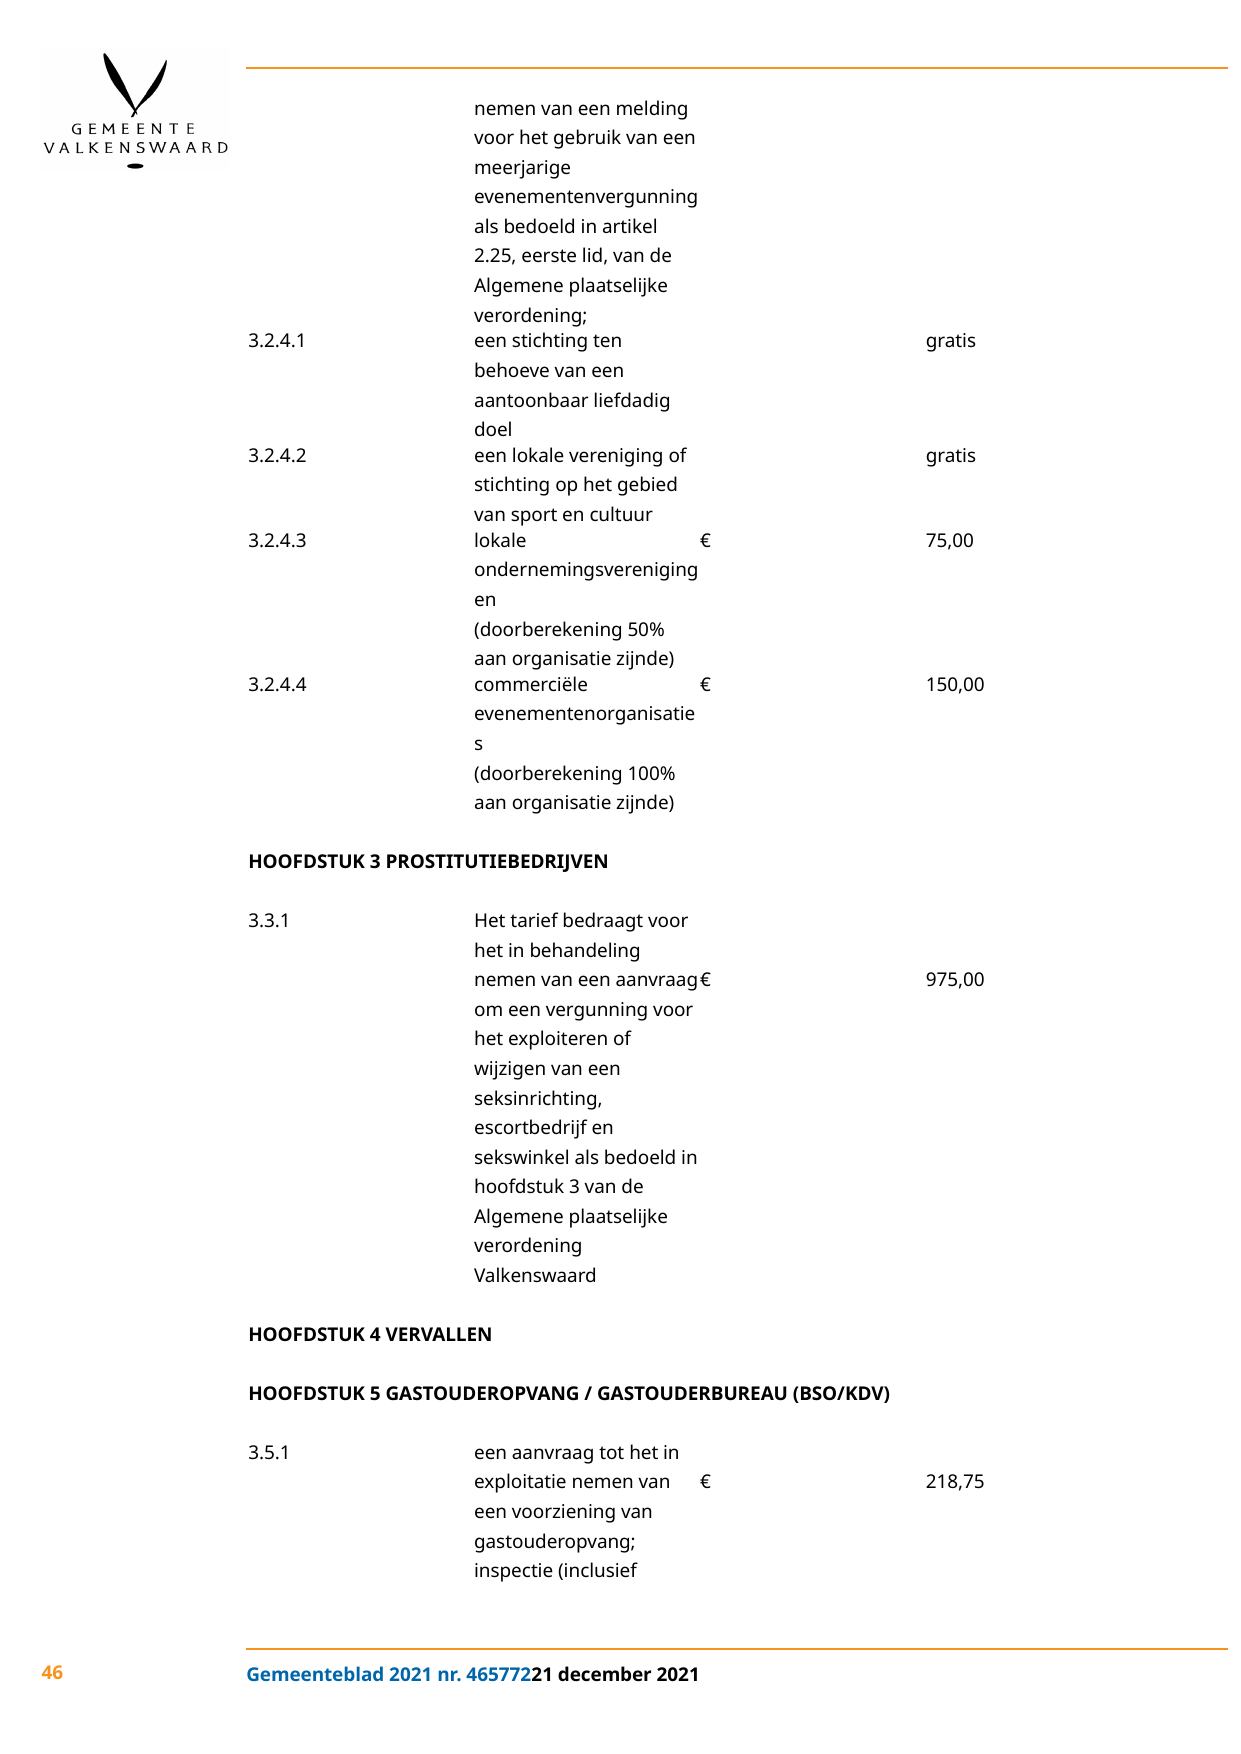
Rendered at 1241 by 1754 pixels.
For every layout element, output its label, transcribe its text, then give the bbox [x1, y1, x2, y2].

table_cell 3.2.4.4 [248, 671, 474, 815]
table_cell [248, 95, 474, 328]
table_cell 3.2.4.3 [248, 527, 474, 671]
table_header Het tarief bedraagt voor het in behandeling nemen van een aanvraag om een vergunning voor het exploiteren of wijzigen van een seksinrichting, escortbedrijf en sekswinkel als bedoeld in hoofdstuk 3 van de Algemene plaatselijke verordening Valkenswaard [474, 907, 700, 1288]
table_cell 75,00 [926, 527, 1152, 671]
table_header € [700, 1439, 926, 1583]
table_cell gratis [926, 442, 1152, 527]
table_header 975,00 [926, 907, 1152, 1288]
text HOOFDSTUK 4 VERVALLEN [248, 1321, 1152, 1346]
table_header 3.5.1 [248, 1439, 474, 1583]
table_header een aanvraag tot het in exploitatie nemen van een voorziening van gastouderopvang; inspectie (inclusief [474, 1439, 700, 1583]
table_cell [700, 442, 926, 527]
table_cell [926, 95, 1152, 328]
table_cell een lokale vereniging of stichting op het gebied van sport en cultuur [474, 442, 700, 527]
table_cell € [700, 527, 926, 671]
table_header 3.3.1 [248, 907, 474, 1288]
table_cell € [700, 671, 926, 815]
table_cell nemen van een melding voor het gebruik van een meerjarige evenementenvergunning als bedoeld in artikel 2.25, eerste lid, van de Algemene plaatselijke verordening; [474, 95, 700, 328]
table_cell 3.2.4.2 [248, 442, 474, 527]
text HOOFDSTUK 3 PROSTITUTIEBEDRIJVEN [248, 848, 1152, 874]
table_cell gratis [926, 328, 1152, 442]
text HOOFDSTUK 5 GASTOUDEROPVANG / GASTOUDERBUREAU (BSO/KDV) [248, 1380, 1152, 1406]
table_cell een stichting ten behoeve van een aantoonbaar liefdadig doel [474, 328, 700, 442]
table_cell [700, 328, 926, 442]
table_header € [700, 907, 926, 1288]
table_cell 150,00 [926, 671, 1152, 815]
table_cell 3.2.4.1 [248, 328, 474, 442]
table_cell lokale ondernemingsverenigingen (doorberekening 50% aan organisatie zijnde) [474, 527, 700, 671]
table_cell [700, 95, 926, 328]
table_header 218,75 [926, 1439, 1152, 1583]
picture [41, 47, 231, 172]
table_cell commerciële evenementenorganisaties (doorberekening 100% aan organisatie zijnde) [474, 671, 700, 815]
